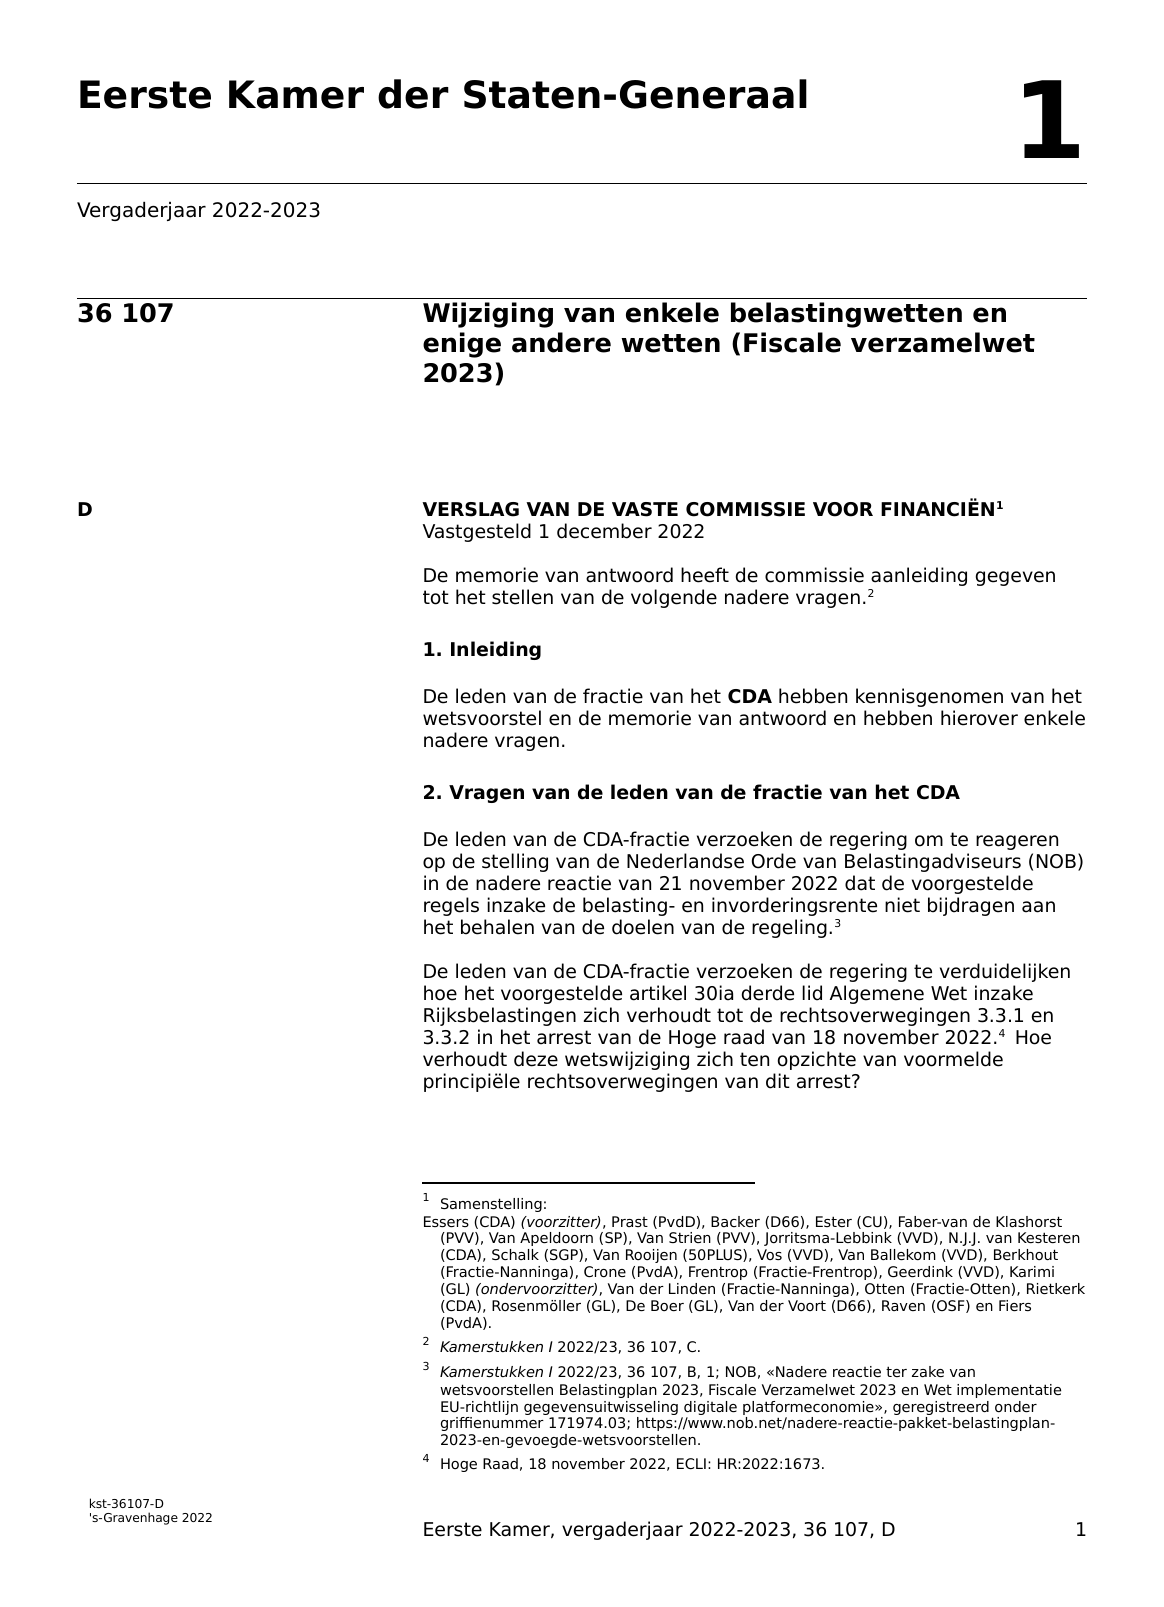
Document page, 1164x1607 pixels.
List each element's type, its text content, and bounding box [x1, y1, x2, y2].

text De leden van de fractie van het CDA hebben kennisgenomen van het wetsvoorstel en de memorie van antwoord en hebben hierover enkele nadere vragen. [422, 686, 1087, 752]
text Essers (CDA) (voorzitter), Prast (PvdD), Backer (D66), Ester (CU), Faber-van de Klashorst (PVV), Van Apeldoorn (SP), Van Strien (PVV), Jorritsma-Lebbink (VVD), N.J.J. van Kesteren (CDA), Schalk (SGP), Van Rooijen (50PLUS), Vos (VVD), Van Ballekom (VVD), Berkhout (Fractie-Nanninga), Crone (PvdA), Frentrop (Fractie-Frentrop), Geerdink (VVD), Karimi (GL) (ondervoorzitter), Van der Linden (Fractie-Nanninga), Otten (Fractie-Otten), Rietkerk (CDA), Rosenmöller (GL), De Boer (GL), Van der Voort (D66), Raven (OSF) en Fiers (PvdA). [422, 1214, 1087, 1332]
subtitle 2. Vragen van de leden van de fractie van het CDA [422, 782, 1087, 804]
text De memorie van antwoord heeft de commissie aanleiding gegeven tot het stellen van de volgende nadere vragen. [422, 565, 1087, 609]
table_header Eerste Kamer der Staten-Generaal [77, 59, 886, 183]
subtitle D VERSLAG VAN DE VASTE COMMISSIE VOOR FINANCIËN [77, 499, 1087, 521]
table_header 1 [886, 59, 1087, 183]
subtitle 1. Inleiding [422, 639, 1087, 661]
text kst-36107-D [88, 1497, 323, 1511]
table_cell Vergaderjaar 2022-2023 [77, 184, 1087, 298]
text Samenstelling: [422, 1192, 1087, 1214]
text Kamerstukken I 2022/23, 36 107, B, 1; NOB, «Nadere reactie ter zake van wetsvoorstellen Belastingplan 2023, Fiscale Verzamelwet 2023 en Wet implementatie EU-richtlijn gegevensuitwisseling digitale platformeconomie», geregistreerd onder griffienummer 171974.03; https://www.nob.net/nadere-reactie-pakket-belastingplan-2023-en-gevoegde-wetsvoorstellen. [422, 1360, 1087, 1449]
text Hoge Raad, 18 november 2022, ECLI: HR:2022:1673. [422, 1452, 1087, 1474]
text De leden van de CDA-fractie verzoeken de regering om te reageren op de stelling van de Nederlandse Orde van Belastingadviseurs (NOB) in de nadere reactie van 21 november 2022 dat de voorgestelde regels inzake de belasting- en invorderingsrente niet bijdragen aan het behalen van de doelen van de regeling. [422, 829, 1087, 939]
text Kamerstukken I 2022/23, 36 107, C. [422, 1335, 1087, 1357]
text Vastgesteld 1 december 2022 [422, 521, 1087, 543]
text De leden van de CDA-fractie verzoeken de regering te verduidelijken hoe het voorgestelde artikel 30ia derde lid Algemene Wet inzake Rijksbelastingen zich verhoudt tot de rechtsoverwegingen 3.3.1 en 3.3.2 in het arrest van de Hoge raad van 18 november 2022. Hoe verhoudt deze wetswijziging zich ten opzichte van voormelde principiële rechtsoverwegingen van dit arrest? [422, 961, 1087, 1093]
subtitle 36 107 Wijziging van enkele belastingwetten en enige andere wetten (Fiscale verzamelwet 2023) [77, 299, 1087, 388]
text 's-Gravenhage 2022 [88, 1511, 323, 1525]
